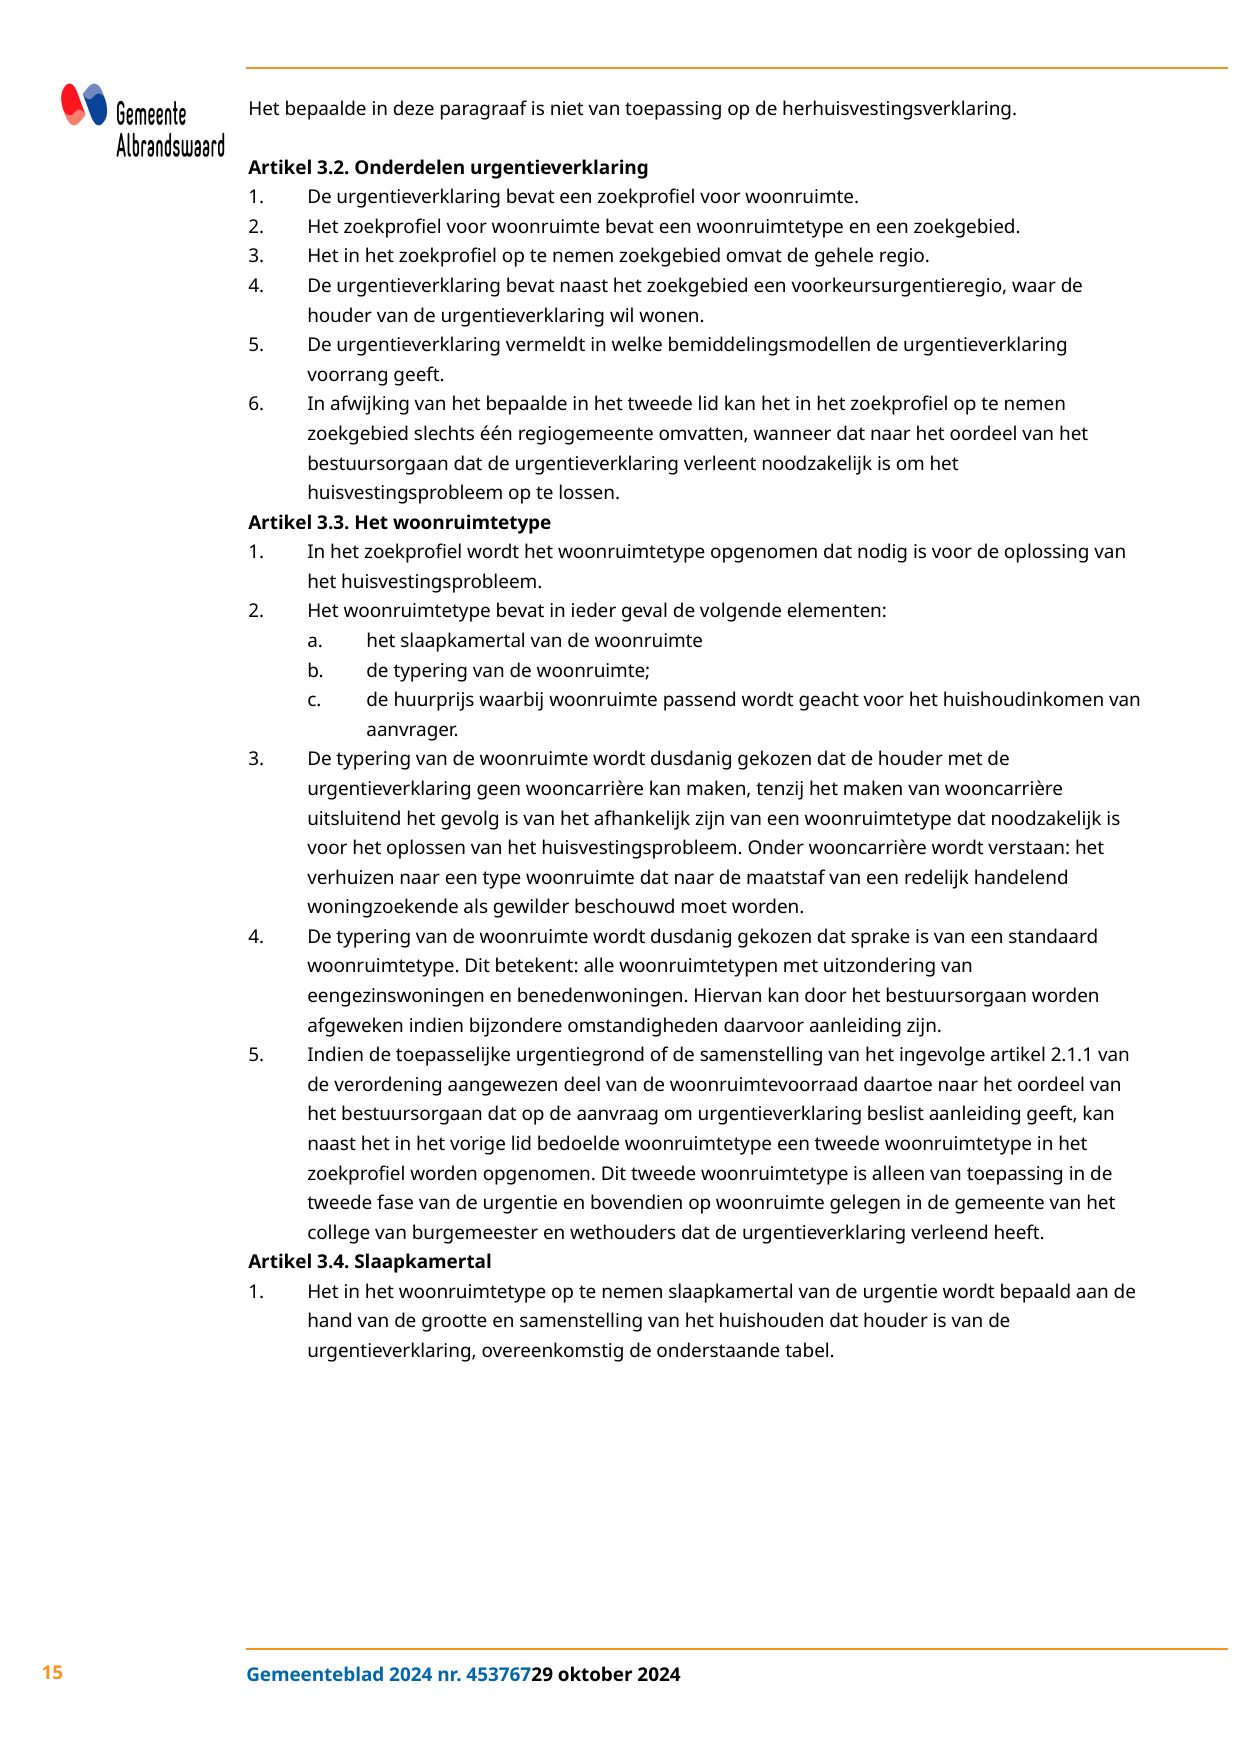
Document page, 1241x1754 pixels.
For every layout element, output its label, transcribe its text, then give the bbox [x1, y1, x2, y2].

list In het zoekprofiel wordt het woonruimtetype opgenomen dat nodig is voor de oplossing van het huisvestingsprobleem. [248, 538, 1152, 594]
list Het woonruimtetype bevat in ieder geval de volgende elementen: [248, 598, 1152, 623]
list Het in het woonruimtetype op te nemen slaapkamertal van de urgentie wordt bepaald aan de hand van de grootte en samenstelling van het huishouden dat houder is van de urgentieverklaring, overeenkomstig de onderstaande tabel. [248, 1278, 1152, 1363]
list Het in het zoekprofiel op te nemen zoekgebied omvat de gehele regio. [248, 243, 1152, 268]
text Artikel 3.3. Het woonruimtetype [248, 509, 1152, 535]
text Artikel 3.2. Onderdelen urgentieverklaring [248, 154, 1152, 180]
text Het bepaalde in deze paragraaf is niet van toepassing op de herhuisvestingsverklaring. [248, 95, 1152, 121]
list De urgentieverklaring bevat een zoekprofiel voor woonruimte. [248, 183, 1152, 209]
text Artikel 3.4. Slaapkamertal [248, 1248, 1152, 1274]
list In afwijking van het bepaalde in het tweede lid kan het in het zoekprofiel op te nemen zoekgebied slechts één regiogemeente omvatten, wanneer dat naar het oordeel van het bestuursorgaan dat de urgentieverklaring verleent noodzakelijk is om het huisvestingsprobleem op te lossen. [248, 391, 1152, 505]
picture [41, 47, 231, 172]
list De urgentieverklaring bevat naast het zoekgebied een voorkeursurgentieregio, waar de houder van de urgentieverklaring wil wonen. [248, 272, 1152, 328]
list De urgentieverklaring vermeldt in welke bemiddelingsmodellen de urgentieverklaring voorrang geeft. [248, 331, 1152, 387]
list de typering van de woonruimte; [307, 657, 1152, 683]
list het slaapkamertal van de woonruimte [307, 627, 1152, 653]
list Het zoekprofiel voor woonruimte bevat een woonruimtetype en een zoekgebied. [248, 213, 1152, 239]
list De typering van de woonruimte wordt dusdanig gekozen dat sprake is van een standaard woonruimtetype. Dit betekent: alle woonruimtetypen met uitzondering van eengezinswoningen en benedenwoningen. Hiervan kan door het bestuursorgaan worden afgeweken indien bijzondere omstandigheden daarvoor aanleiding zijn. [248, 923, 1152, 1038]
list de huurprijs waarbij woonruimte passend wordt geacht voor het huishoudinkomen van aanvrager. [307, 686, 1152, 742]
list Indien de toepasselijke urgentiegrond of de samenstelling van het ingevolge artikel 2.1.1 van de verordening aangewezen deel van de woonruimtevoorraad daartoe naar het oordeel van het bestuursorgaan dat op de aanvraag om urgentieverklaring beslist aanleiding geeft, kan naast het in het vorige lid bedoelde woonruimtetype een tweede woonruimtetype in het zoekprofiel worden opgenomen. Dit tweede woonruimtetype is alleen van toepassing in de tweede fase van de urgentie en bovendien op woonruimte gelegen in de gemeente van het college van burgemeester en wethouders dat de urgentieverklaring verleend heeft. [248, 1041, 1152, 1245]
list De typering van de woonruimte wordt dusdanig gekozen dat de houder met de urgentieverklaring geen wooncarrière kan maken, tenzij het maken van wooncarrière uitsluitend het gevolg is van het afhankelijk zijn van een woonruimtetype dat noodzakelijk is voor het oplossen van het huisvestingsprobleem. Onder wooncarrière wordt verstaan: het verhuizen naar een type woonruimte dat naar de maatstaf van een redelijk handelend woningzoekende als gewilder beschouwd moet worden. [248, 746, 1152, 919]
